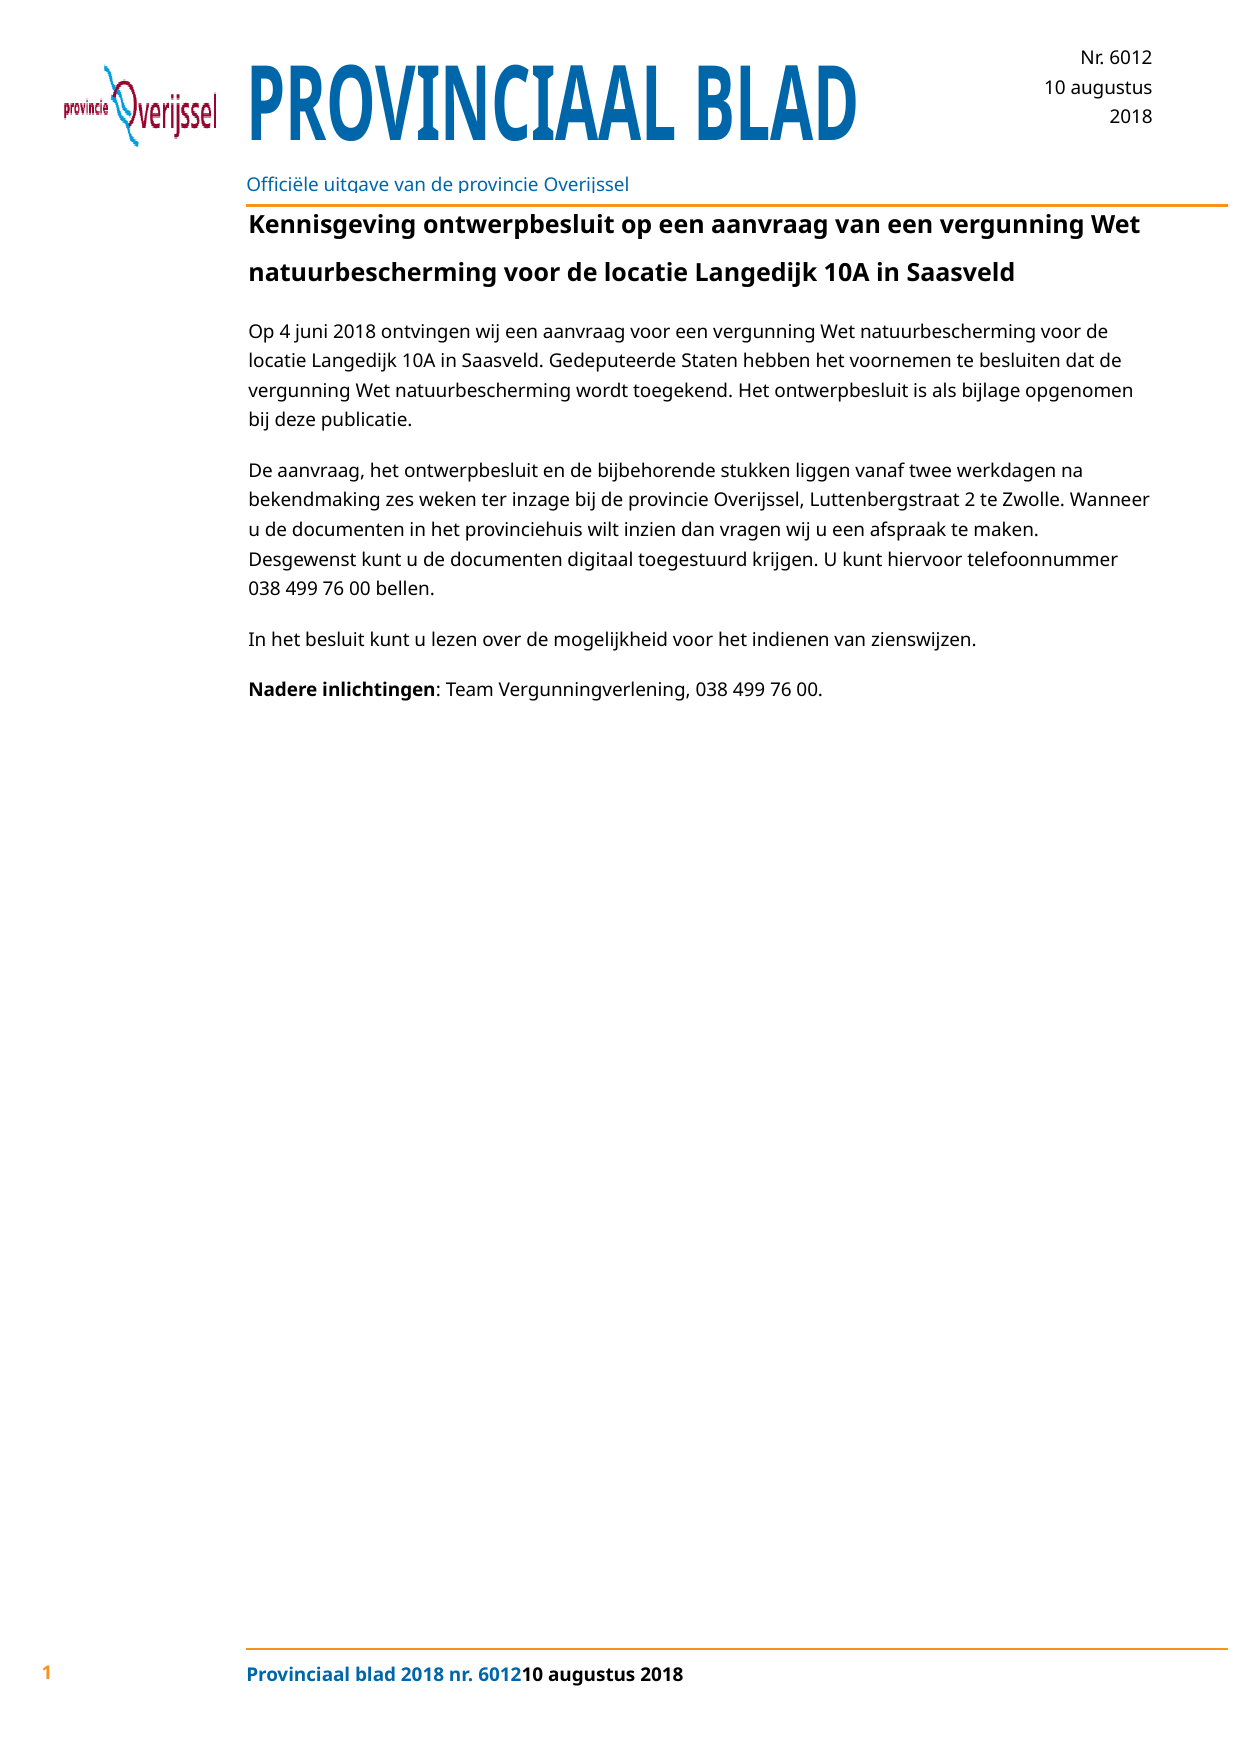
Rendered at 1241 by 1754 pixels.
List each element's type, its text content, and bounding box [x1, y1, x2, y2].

text Kennisgeving ontwerpbesluit op een aanvraag van een vergunning Wet natuurbescherming voor de locatie Langedijk 10A in Saasveld [248, 207, 1152, 288]
text Nadere inlichtingen: Team Vergunningverlening, 038 499 76 00. [248, 676, 1152, 702]
text Op 4 juni 2018 ontvingen wij een aanvraag voor een vergunning Wet natuurbescherming voor de locatie Langedijk 10A in Saasveld. Gedeputeerde Staten hebben het voornemen te besluiten dat de vergunning Wet natuurbescherming wordt toegekend. Het ontwerpbesluit is als bijlage opgenomen bij deze publicatie. [248, 318, 1152, 432]
picture [41, 47, 231, 172]
text In het besluit kunt u lezen over de mogelijkheid voor het indienen van zienswijzen. [248, 626, 1152, 652]
text De aanvraag, het ontwerpbesluit en de bijbehorende stukken liggen vanaf twee werkdagen na bekendmaking zes weken ter inzage bij de provincie Overijssel, Luttenbergstraat 2 te Zwolle. Wanneer u de documenten in het provinciehuis wilt inzien dan vragen wij u een afspraak te maken. Desgewenst kunt u de documenten digitaal toegestuurd krijgen. U kunt hiervoor telefoonnummer 038 499 76 00 bellen. [248, 457, 1152, 601]
